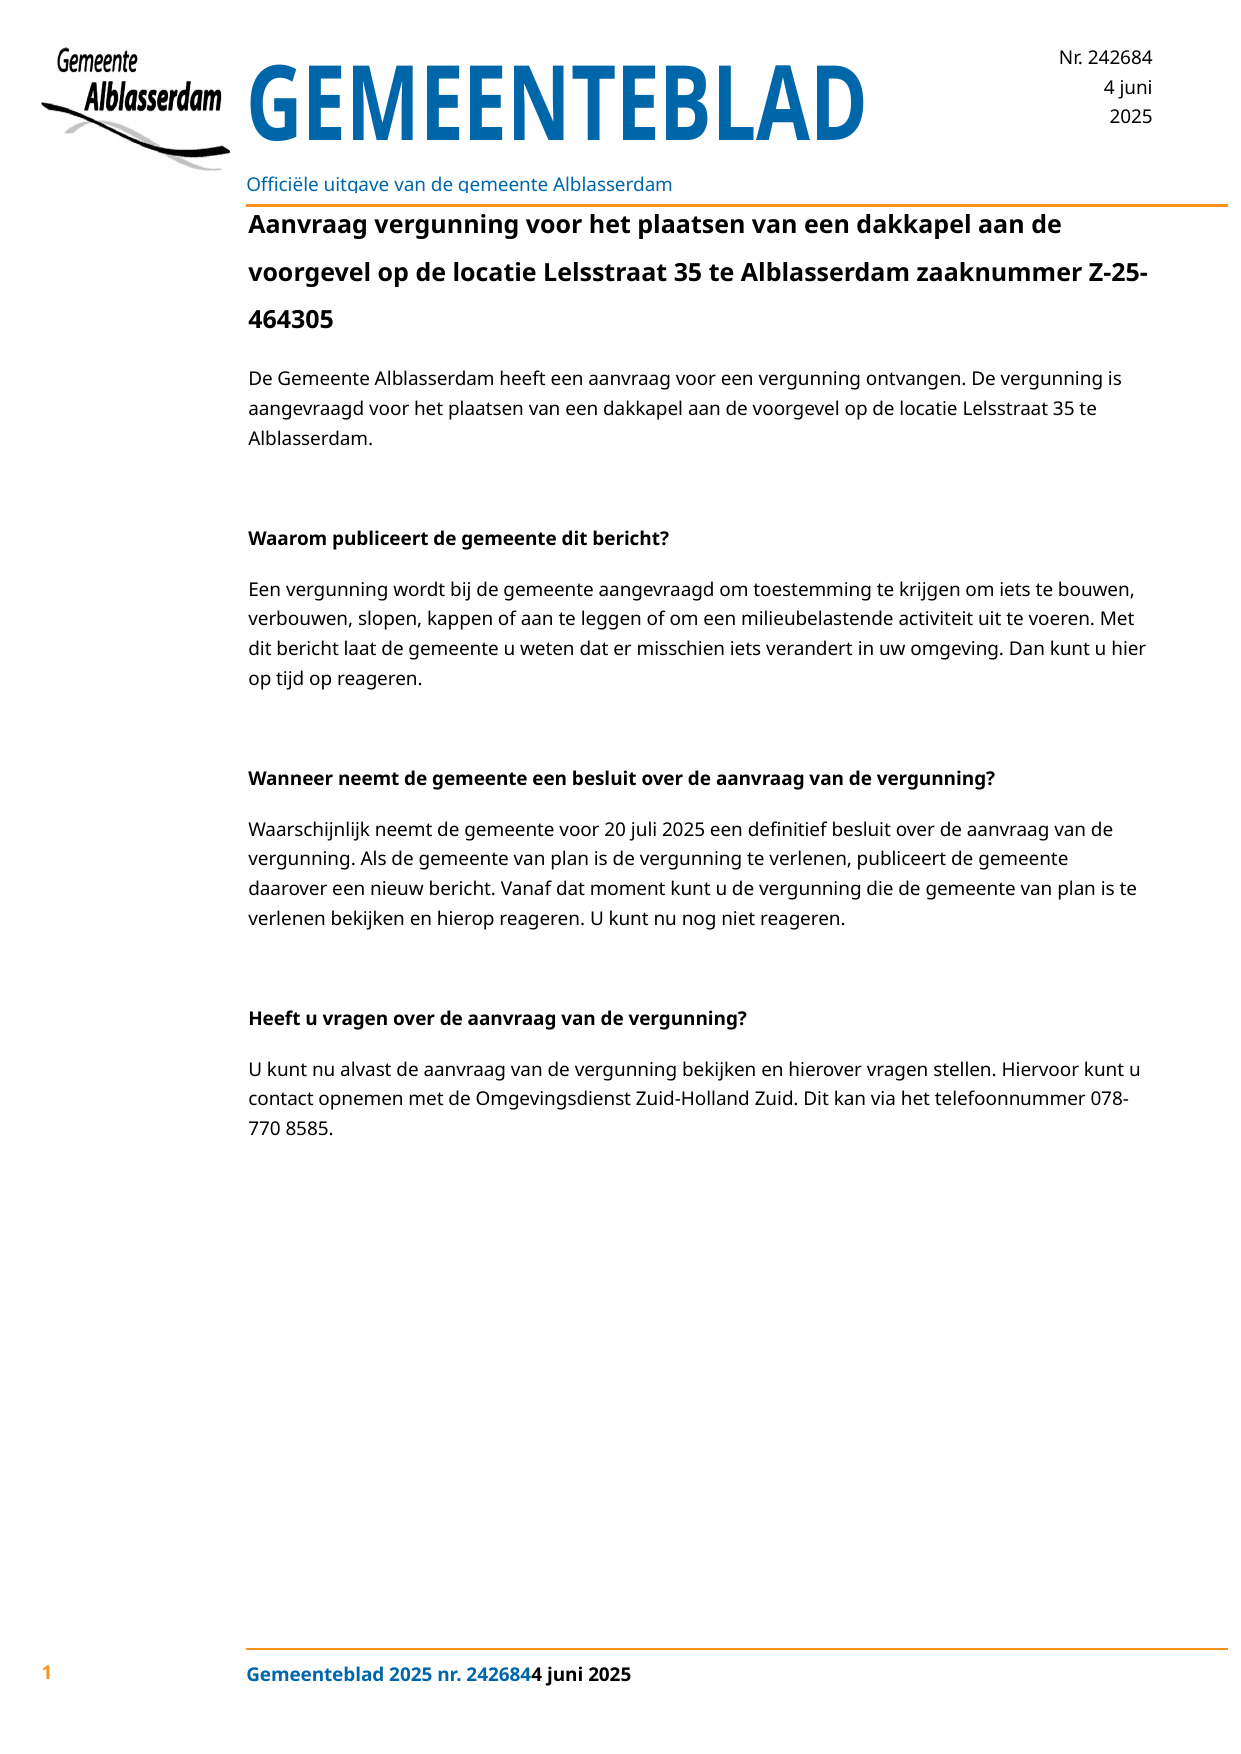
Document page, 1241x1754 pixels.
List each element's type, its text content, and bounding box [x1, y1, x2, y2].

text Wanneer neemt de gemeente een besluit over de aanvraag van de vergunning? [248, 766, 1152, 791]
picture [41, 47, 231, 172]
text Aanvraag vergunning voor het plaatsen van een dakkapel aan de voorgevel op de locatie Lelsstraat 35 te Alblasserdam zaaknummer Z-25-464305 [248, 207, 1152, 336]
text Heeft u vragen over de aanvraag van de vergunning? [248, 1006, 1152, 1031]
text Een vergunning wordt bij de gemeente aangevraagd om toestemming te krijgen om iets te bouwen, verbouwen, slopen, kappen of aan te leggen of om een milieubelastende activiteit uit te voeren. Met dit bericht laat de gemeente u weten dat er misschien iets verandert in uw omgeving. Dan kunt u hier op tijd op reageren. [248, 576, 1152, 690]
text U kunt nu alvast de aanvraag van de vergunning bekijken en hierover vragen stellen. Hiervoor kunt u contact opnemen met de Omgevingsdienst Zuid-Holland Zuid. Dit kan via het telefoonnummer 078-770 8585. [248, 1056, 1152, 1141]
text Waarschijnlijk neemt de gemeente voor 20 juli 2025 een definitief besluit over de aanvraag van de vergunning. Als de gemeente van plan is de vergunning te verlenen, publiceert de gemeente daarover een nieuw bericht. Vanaf dat moment kunt u de vergunning die de gemeente van plan is te verlenen bekijken en hierop reageren. U kunt nu nog niet reageren. [248, 816, 1152, 930]
text Waarom publiceert de gemeente dit bericht? [248, 526, 1152, 551]
text De Gemeente Alblasserdam heeft een aanvraag voor een vergunning ontvangen. De vergunning is aangevraagd voor het plaatsen van een dakkapel aan de voorgevel op de locatie Lelsstraat 35 te Alblasserdam. [248, 366, 1152, 450]
